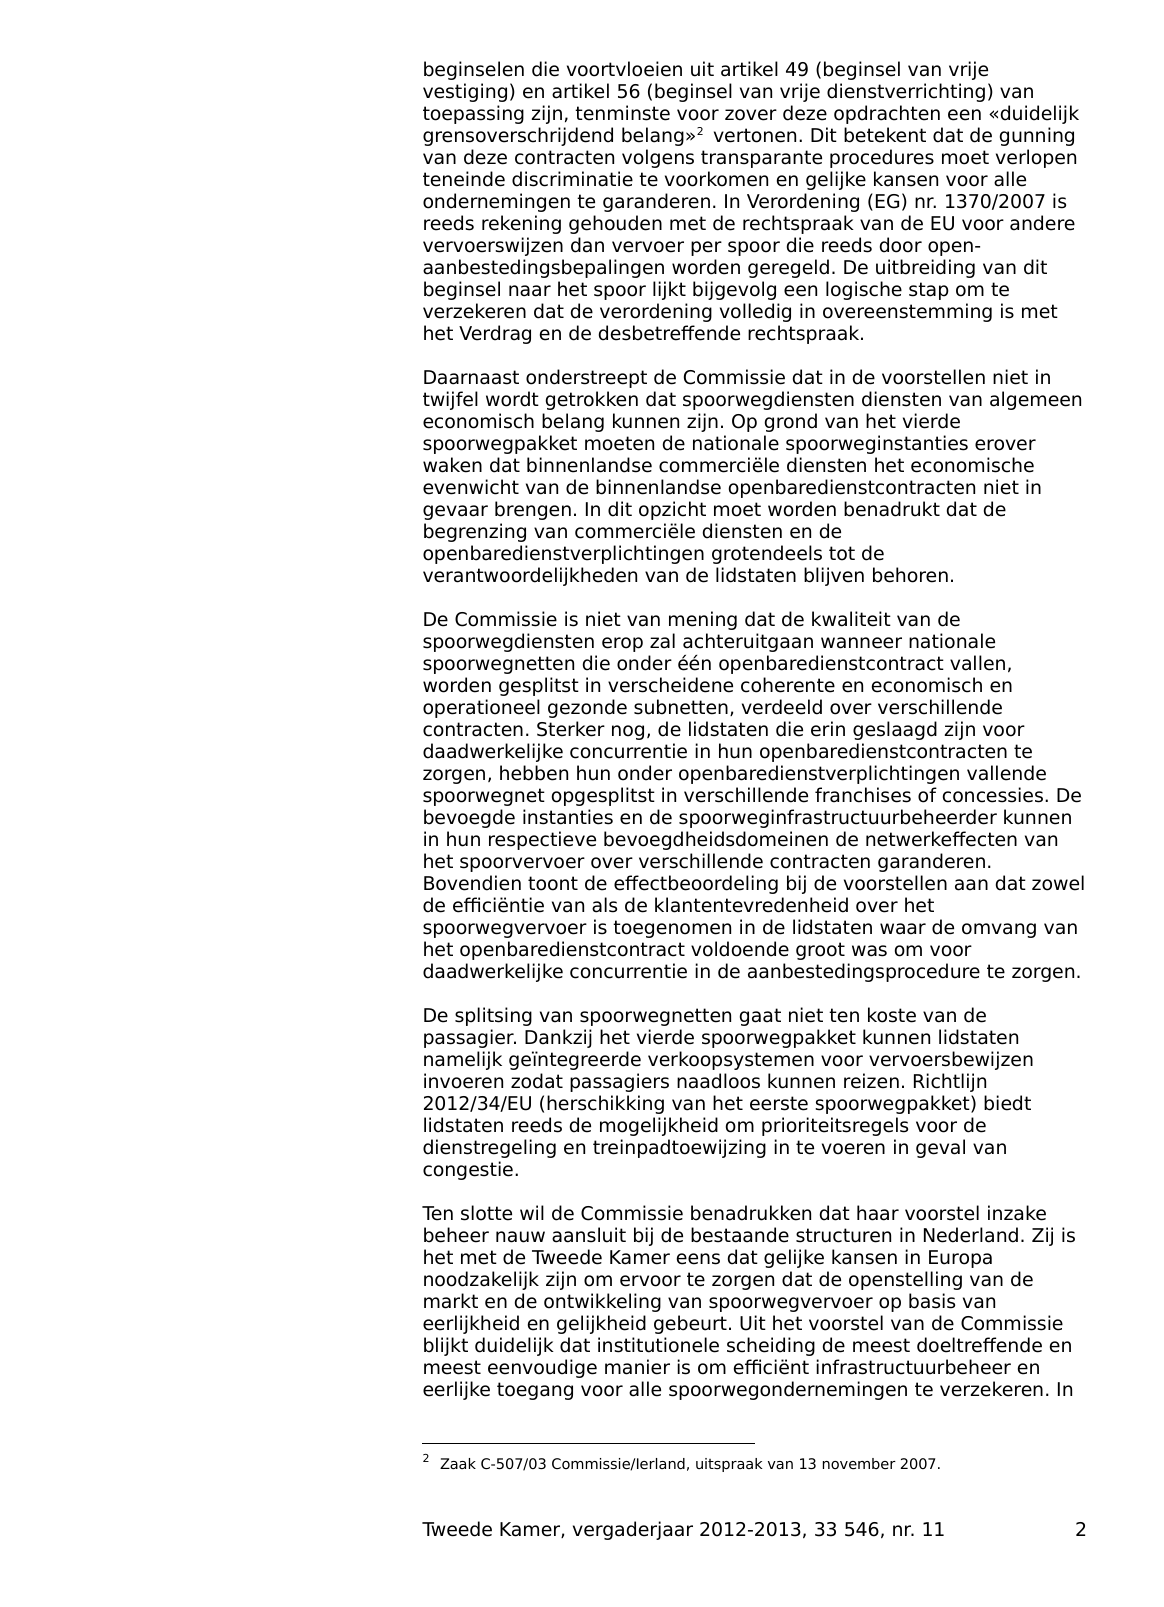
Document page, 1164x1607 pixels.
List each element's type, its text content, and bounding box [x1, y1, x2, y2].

text beginselen die voortvloeien uit artikel 49 (beginsel van vrije vestiging) en artikel 56 (beginsel van vrije dienstverrichting) van toepassing zijn, tenminste voor zover deze opdrachten een «duidelijk grensoverschrijdend belang» vertonen. Dit betekent dat de gunning van deze contracten volgens transparante procedures moet verlopen teneinde discriminatie te voorkomen en gelijke kansen voor alle ondernemingen te garanderen. In Verordening (EG) nr. 1370/2007 is reeds rekening gehouden met de rechtspraak van de EU voor andere vervoerswijzen dan vervoer per spoor die reeds door open-aanbestedingsbepalingen worden geregeld. De uitbreiding van dit beginsel naar het spoor lijkt bijgevolg een logische stap om te verzekeren dat de verordening volledig in overeenstemming is met het Verdrag en de desbetreffende rechtspraak. [422, 59, 1087, 345]
text Ten slotte wil de Commissie benadrukken dat haar voorstel inzake beheer nauw aansluit bij de bestaande structuren in Nederland. Zij is het met de Tweede Kamer eens dat gelijke kansen in Europa noodzakelijk zijn om ervoor te zorgen dat de openstelling van de markt en de ontwikkeling van spoorwegvervoer op basis van eerlijkheid en gelijkheid gebeurt. Uit het voorstel van de Commissie blijkt duidelijk dat institutionele scheiding de meest doeltreffende en meest eenvoudige manier is om efficiënt infrastructuurbeheer en eerlijke toegang voor alle spoorwegondernemingen te verzekeren. In [422, 1203, 1087, 1401]
text De Commissie is niet van mening dat de kwaliteit van de spoorwegdiensten erop zal achteruitgaan wanneer nationale spoorwegnetten die onder één openbaredienstcontract vallen, worden gesplitst in verscheidene coherente en economisch en operationeel gezonde subnetten, verdeeld over verschillende contracten. Sterker nog, de lidstaten die erin geslaagd zijn voor daadwerkelijke concurrentie in hun openbaredienstcontracten te zorgen, hebben hun onder openbaredienstverplichtingen vallende spoorwegnet opgesplitst in verschillende franchises of concessies. De bevoegde instanties en de spoorweginfrastructuurbeheerder kunnen in hun respectieve bevoegdheidsdomeinen de netwerkeffecten van het spoorvervoer over verschillende contracten garanderen. Bovendien toont de effectbeoordeling bij de voorstellen aan dat zowel de efficiëntie van als de klantentevredenheid over het spoorwegvervoer is toegenomen in de lidstaten waar de omvang van het openbaredienstcontract voldoende groot was om voor daadwerkelijke concurrentie in de aanbestedingsprocedure te zorgen. [422, 609, 1087, 983]
text De splitsing van spoorwegnetten gaat niet ten koste van de passagier. Dankzij het vierde spoorwegpakket kunnen lidstaten namelijk geïntegreerde verkoopsystemen voor vervoersbewijzen invoeren zodat passagiers naadloos kunnen reizen. Richtlijn 2012/34/EU (herschikking van het eerste spoorwegpakket) biedt lidstaten reeds de mogelijkheid om prioriteitsregels voor de dienstregeling en treinpadtoewijzing in te voeren in geval van congestie. [422, 1005, 1087, 1181]
text Daarnaast onderstreept de Commissie dat in de voorstellen niet in twijfel wordt getrokken dat spoorwegdiensten diensten van algemeen economisch belang kunnen zijn. Op grond van het vierde spoorwegpakket moeten de nationale spoorweginstanties erover waken dat binnenlandse commerciële diensten het economische evenwicht van de binnenlandse openbaredienstcontracten niet in gevaar brengen. In dit opzicht moet worden benadrukt dat de begrenzing van commerciële diensten en de openbaredienstverplichtingen grotendeels tot de verantwoordelijkheden van de lidstaten blijven behoren. [422, 367, 1087, 587]
text Zaak C-507/03 Commissie/Ierland, uitspraak van 13 november 2007. [422, 1452, 1087, 1474]
